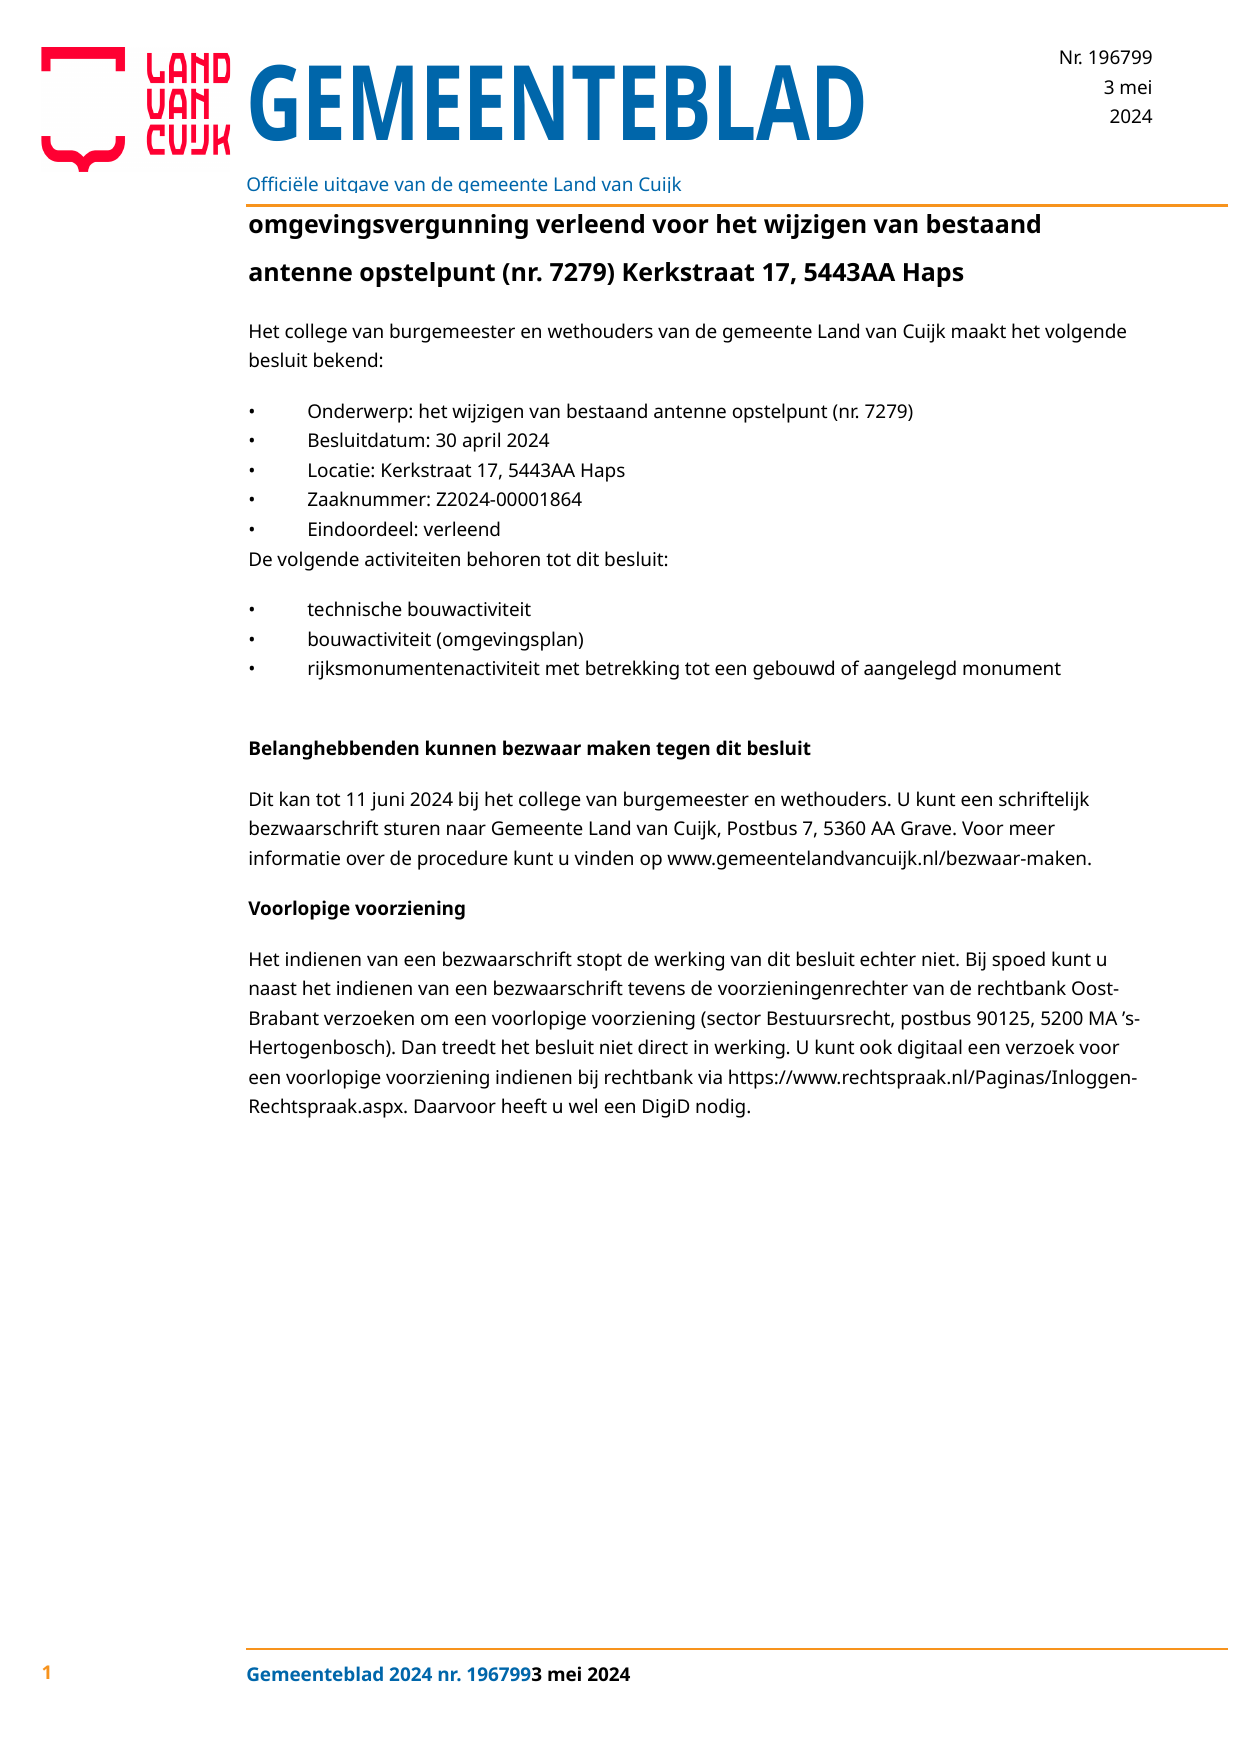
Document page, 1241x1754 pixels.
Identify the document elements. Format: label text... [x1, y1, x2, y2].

text Het indienen van een bezwaarschrift stopt de werking van dit besluit echter niet. Bij spoed kunt u naast het indienen van een bezwaarschrift tevens de voorzieningenrechter van de rechtbank Oost-Brabant verzoeken om een voorlopige voorziening (sector Bestuursrecht, postbus 90125, 5200 MA ’s-Hertogenbosch). Dan treedt het besluit niet direct in werking. U kunt ook digitaal een verzoek voor een voorlopige voorziening indienen bij rechtbank via https://www.rechtspraak.nl/Paginas/Inloggen-Rechtspraak.aspx. Daarvoor heeft u wel een DigiD nodig. [248, 946, 1152, 1119]
list Eindoordeel: verleend [248, 516, 1152, 542]
text Voorlopige voorziening [248, 895, 1152, 921]
picture [41, 47, 231, 172]
list bouwactiviteit (omgevingsplan) [248, 626, 1152, 652]
list Besluitdatum: 30 april 2024 [248, 427, 1152, 453]
list Zaaknummer: Z2024-00001864 [248, 487, 1152, 512]
list technische bouwactiviteit [248, 596, 1152, 622]
text Het college van burgemeester en wethouders van de gemeente Land van Cuijk maakt het volgende besluit bekend: [248, 318, 1152, 373]
list rijksmonumentenactiviteit met betrekking tot een gebouwd of aangelegd monument [248, 655, 1152, 681]
text De volgende activiteiten behoren tot dit besluit: [248, 546, 1152, 572]
list Locatie: Kerkstraat 17, 5443AA Haps [248, 457, 1152, 483]
text Dit kan tot 11 juni 2024 bij het college van burgemeester en wethouders. U kunt een schriftelijk bezwaarschrift sturen naar Gemeente Land van Cuijk, Postbus 7, 5360 AA Grave. Voor meer informatie over de procedure kunt u vinden op www.gemeentelandvancuijk.nl/bezwaar-maken. [248, 786, 1152, 871]
text Belanghebbenden kunnen bezwaar maken tegen dit besluit [248, 735, 1152, 761]
list Onderwerp: het wijzigen van bestaand antenne opstelpunt (nr. 7279) [248, 398, 1152, 424]
text omgevingsvergunning verleend voor het wijzigen van bestaand antenne opstelpunt (nr. 7279) Kerkstraat 17, 5443AA Haps [248, 207, 1152, 288]
